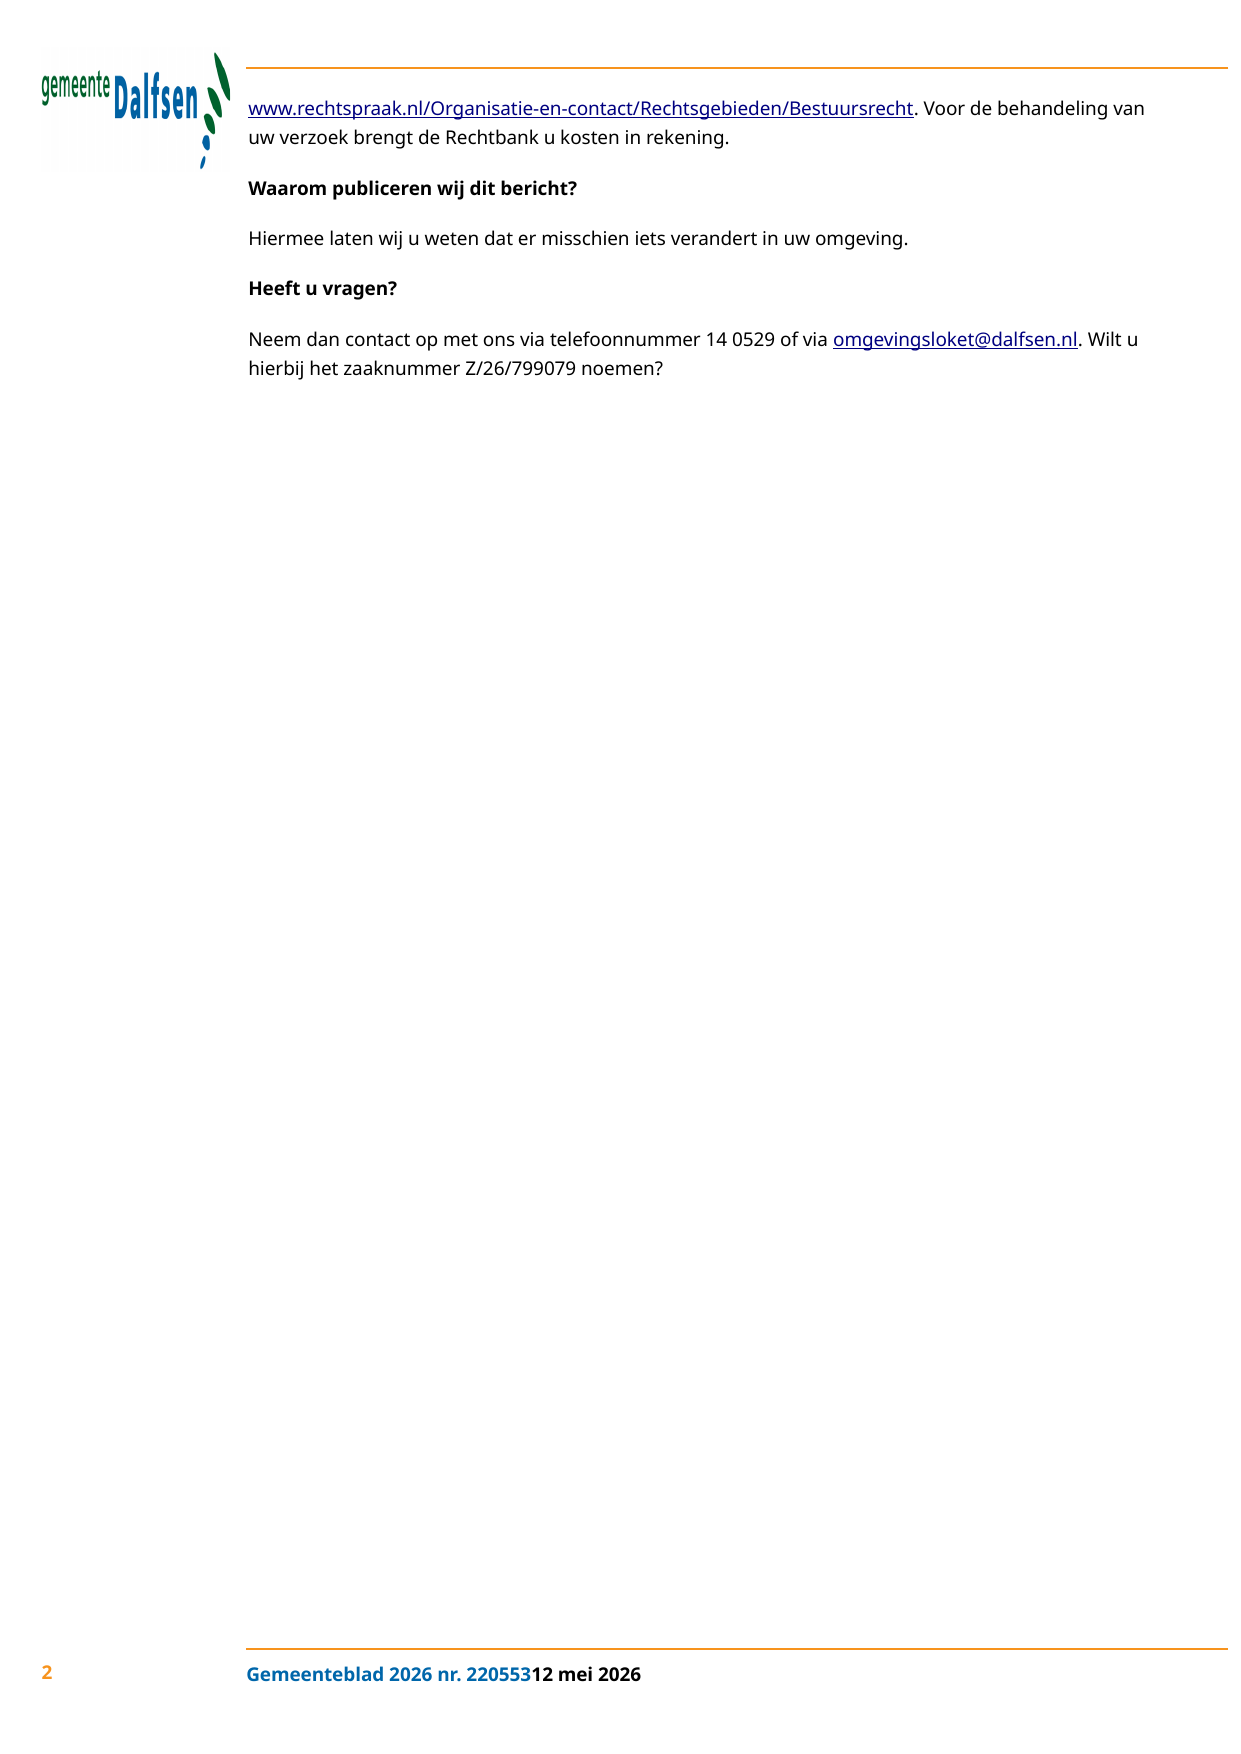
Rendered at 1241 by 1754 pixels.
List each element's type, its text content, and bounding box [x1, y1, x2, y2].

picture [41, 47, 231, 172]
text Neem dan contact op met ons via telefoonnummer 14 0529 of via omgevingsloket@dalfsen.nl. Wilt u hierbij het zaaknummer Z/26/799079 noemen? [248, 326, 1152, 381]
text www.rechtspraak.nl/Organisatie-en-contact/Rechtsgebieden/Bestuursrecht. Voor de behandeling van uw verzoek brengt de Rechtbank u kosten in rekening. [248, 95, 1152, 150]
text Waarom publiceren wij dit bericht? [248, 175, 1152, 201]
text Hiermee laten wij u weten dat er misschien iets verandert in uw omgeving. [248, 225, 1152, 251]
text Heeft u vragen? [248, 276, 1152, 301]
